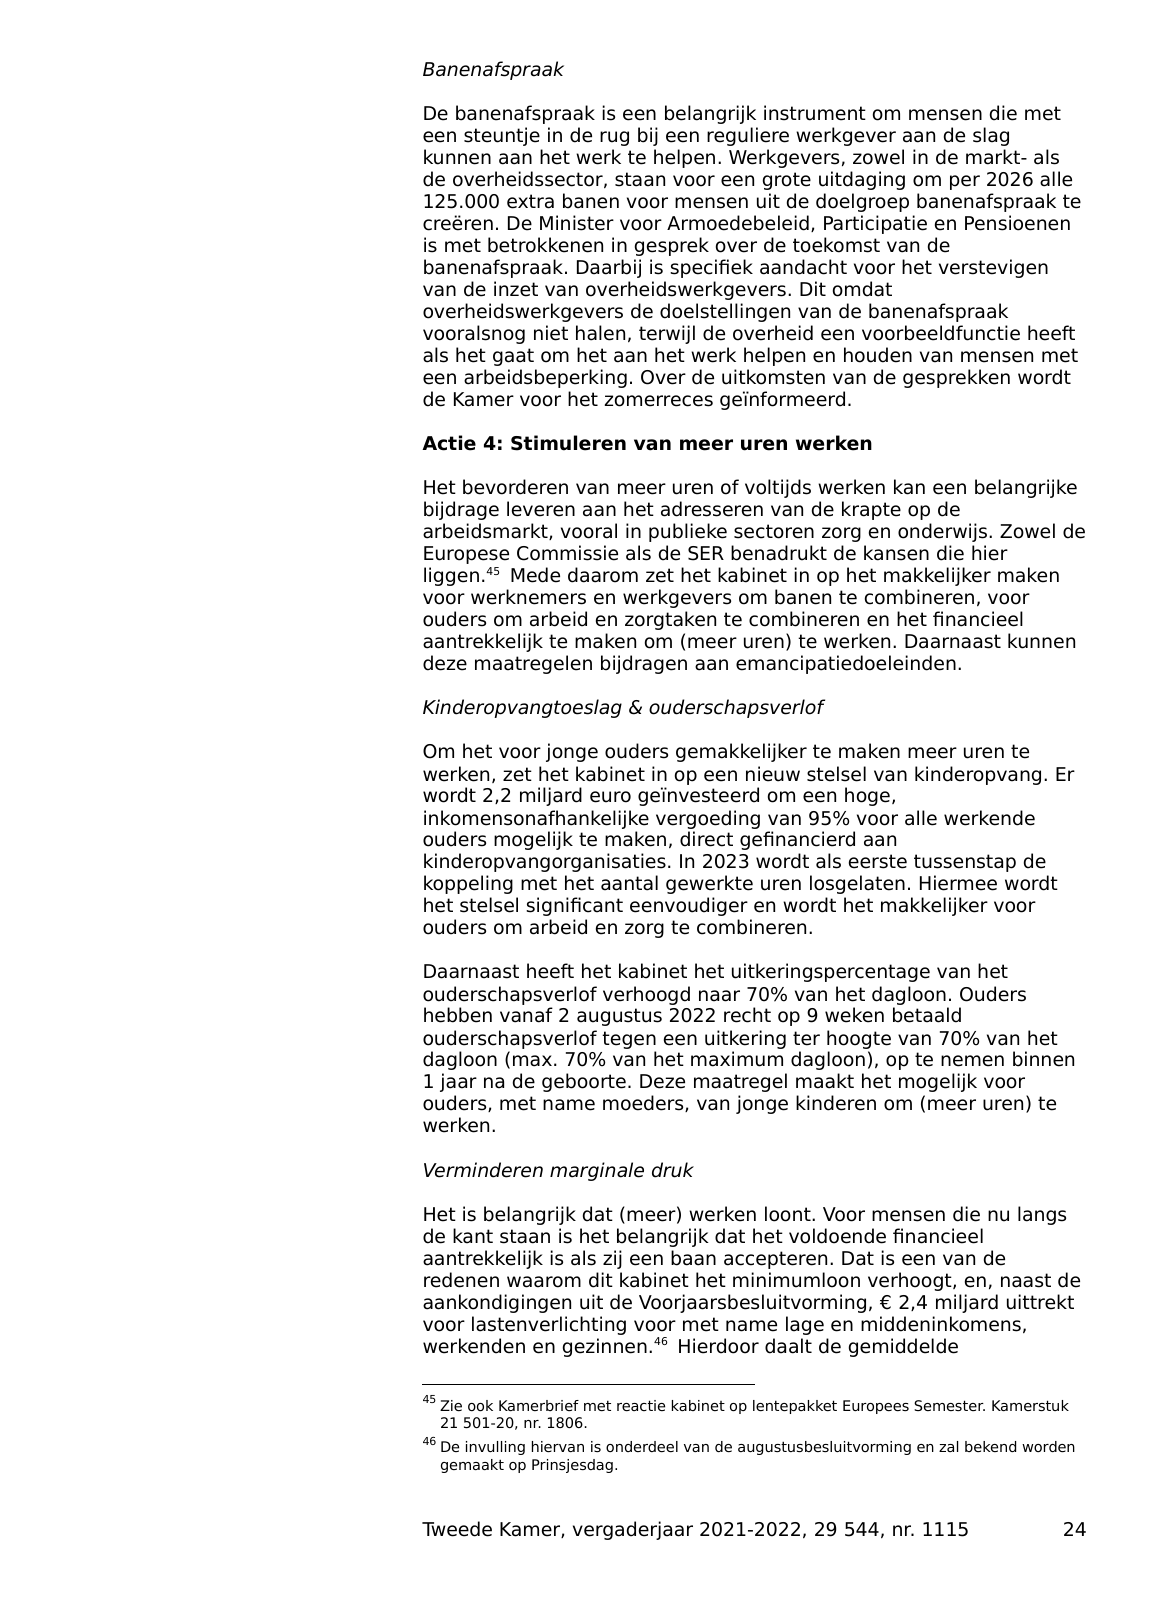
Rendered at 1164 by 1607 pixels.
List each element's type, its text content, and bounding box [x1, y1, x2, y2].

text Zie ook Kamerbrief met reactie kabinet op lentepakket Europees Semester. Kamerstuk 21 501-20, nr. 1806. [422, 1393, 1087, 1432]
subtitle Actie 4: Stimuleren van meer uren werken [422, 433, 1087, 455]
text Om het voor jonge ouders gemakkelijker te maken meer uren te werken, zet het kabinet in op een nieuw stelsel van kinderopvang. Er wordt 2,2 miljard euro geïnvesteerd om een hoge, inkomensonafhankelijke vergoeding van 95% voor alle werkende ouders mogelijk te maken, direct gefinancierd aan kinderopvangorganisaties. In 2023 wordt als eerste tussenstap de koppeling met het aantal gewerkte uren losgelaten. Hiermee wordt het stelsel significant eenvoudiger en wordt het makkelijker voor ouders om arbeid en zorg te combineren. [422, 741, 1087, 939]
text De invulling hiervan is onderdeel van de augustusbesluitvorming en zal bekend worden gemaakt op Prinsjesdag. [422, 1435, 1087, 1474]
text Daarnaast heeft het kabinet het uitkeringspercentage van het ouderschapsverlof verhoogd naar 70% van het dagloon. Ouders hebben vanaf 2 augustus 2022 recht op 9 weken betaald ouderschapsverlof tegen een uitkering ter hoogte van 70% van het dagloon (max. 70% van het maximum dagloon), op te nemen binnen 1 jaar na de geboorte. Deze maatregel maakt het mogelijk voor ouders, met name moeders, van jonge kinderen om (meer uren) te werken. [422, 961, 1087, 1137]
subtitle Banenafspraak [422, 59, 1087, 81]
subtitle Kinderopvangtoeslag & ouderschapsverlof [422, 697, 1087, 719]
text Het bevorderen van meer uren of voltijds werken kan een belangrijke bijdrage leveren aan het adresseren van de krapte op de arbeidsmarkt, vooral in publieke sectoren zorg en onderwijs. Zowel de Europese Commissie als de SER benadrukt de kansen die hier liggen. Mede daarom zet het kabinet in op het makkelijker maken voor werknemers en werkgevers om banen te combineren, voor ouders om arbeid en zorgtaken te combineren en het financieel aantrekkelijk te maken om (meer uren) te werken. Daarnaast kunnen deze maatregelen bijdragen aan emancipatiedoeleinden. [422, 477, 1087, 675]
text Het is belangrijk dat (meer) werken loont. Voor mensen die nu langs de kant staan is het belangrijk dat het voldoende financieel aantrekkelijk is als zij een baan accepteren. Dat is een van de redenen waarom dit kabinet het minimumloon verhoogt, en, naast de aankondigingen uit de Voorjaarsbesluitvorming, € 2,4 miljard uittrekt voor lastenverlichting voor met name lage en middeninkomens, werkenden en gezinnen. Hierdoor daalt de gemiddelde [422, 1204, 1087, 1357]
text De banenafspraak is een belangrijk instrument om mensen die met een steuntje in de rug bij een reguliere werkgever aan de slag kunnen aan het werk te helpen. Werkgevers, zowel in de markt- als de overheidssector, staan voor een grote uitdaging om per 2026 alle 125.000 extra banen voor mensen uit de doelgroep banenafspraak te creëren. De Minister voor Armoedebeleid, Participatie en Pensioenen is met betrokkenen in gesprek over de toekomst van de banenafspraak. Daarbij is specifiek aandacht voor het verstevigen van de inzet van overheidswerkgevers. Dit omdat overheidswerkgevers de doelstellingen van de banenafspraak vooralsnog niet halen, terwijl de overheid een voorbeeldfunctie heeft als het gaat om het aan het werk helpen en houden van mensen met een arbeidsbeperking. Over de uitkomsten van de gesprekken wordt de Kamer voor het zomerreces geïnformeerd. [422, 103, 1087, 411]
subtitle Verminderen marginale druk [422, 1159, 1087, 1181]
